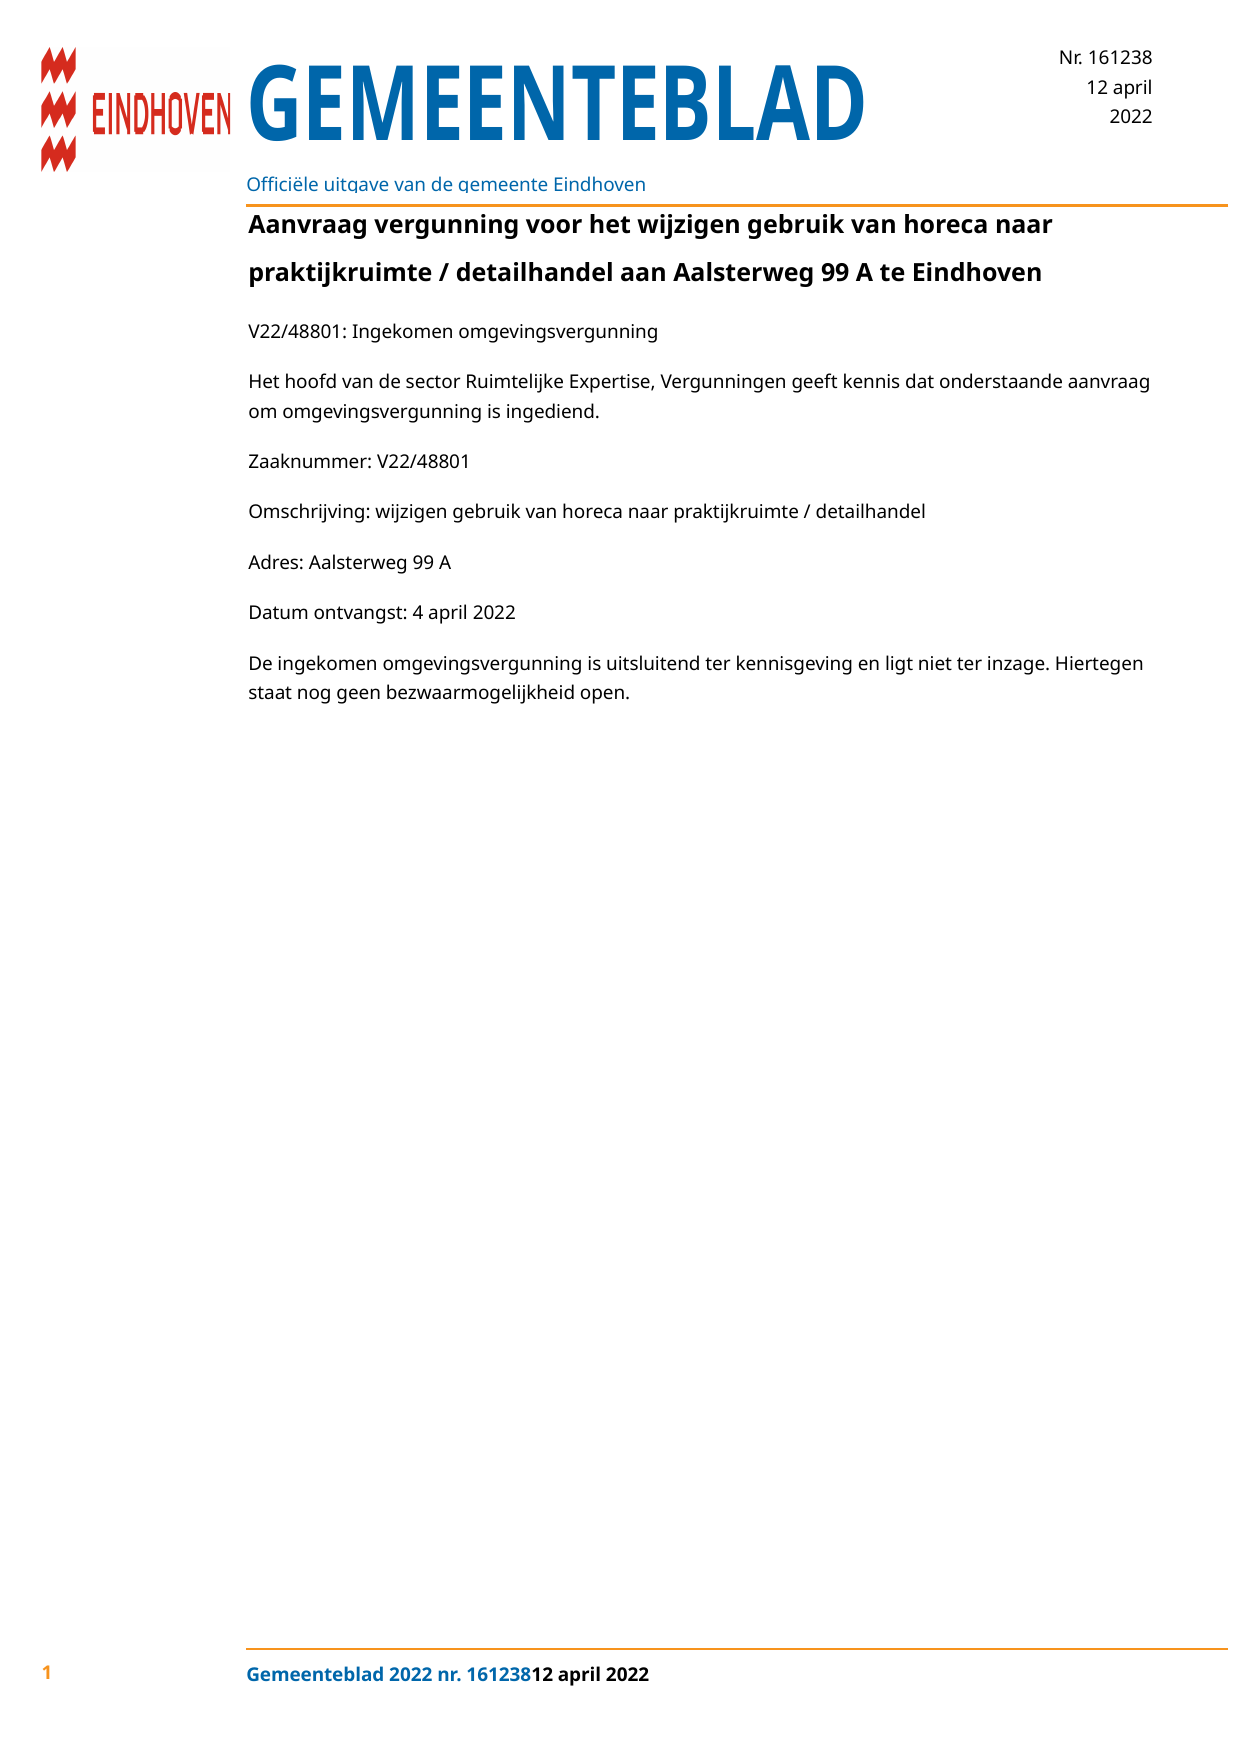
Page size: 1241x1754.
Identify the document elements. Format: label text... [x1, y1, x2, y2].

text Adres: Aalsterweg 99 A [248, 549, 1152, 575]
text Omschrijving: wijzigen gebruik van horeca naar praktijkruimte / detailhandel [248, 499, 1152, 524]
text Zaaknummer: V22/48801 [248, 448, 1152, 474]
text V22/48801: Ingekomen omgevingsvergunning [248, 318, 1152, 344]
text Datum ontvangst: 4 april 2022 [248, 599, 1152, 625]
text Aanvraag vergunning voor het wijzigen gebruik van horeca naar praktijkruimte / detailhandel aan Aalsterweg 99 A te Eindhoven [248, 207, 1152, 288]
text De ingekomen omgevingsvergunning is uitsluitend ter kennisgeving en ligt niet ter inzage. Hiertegen staat nog geen bezwaarmogelijkheid open. [248, 650, 1152, 705]
picture [41, 47, 231, 172]
text Het hoofd van de sector Ruimtelijke Expertise, Vergunningen geeft kennis dat onderstaande aanvraag om omgevingsvergunning is ingediend. [248, 368, 1152, 424]
